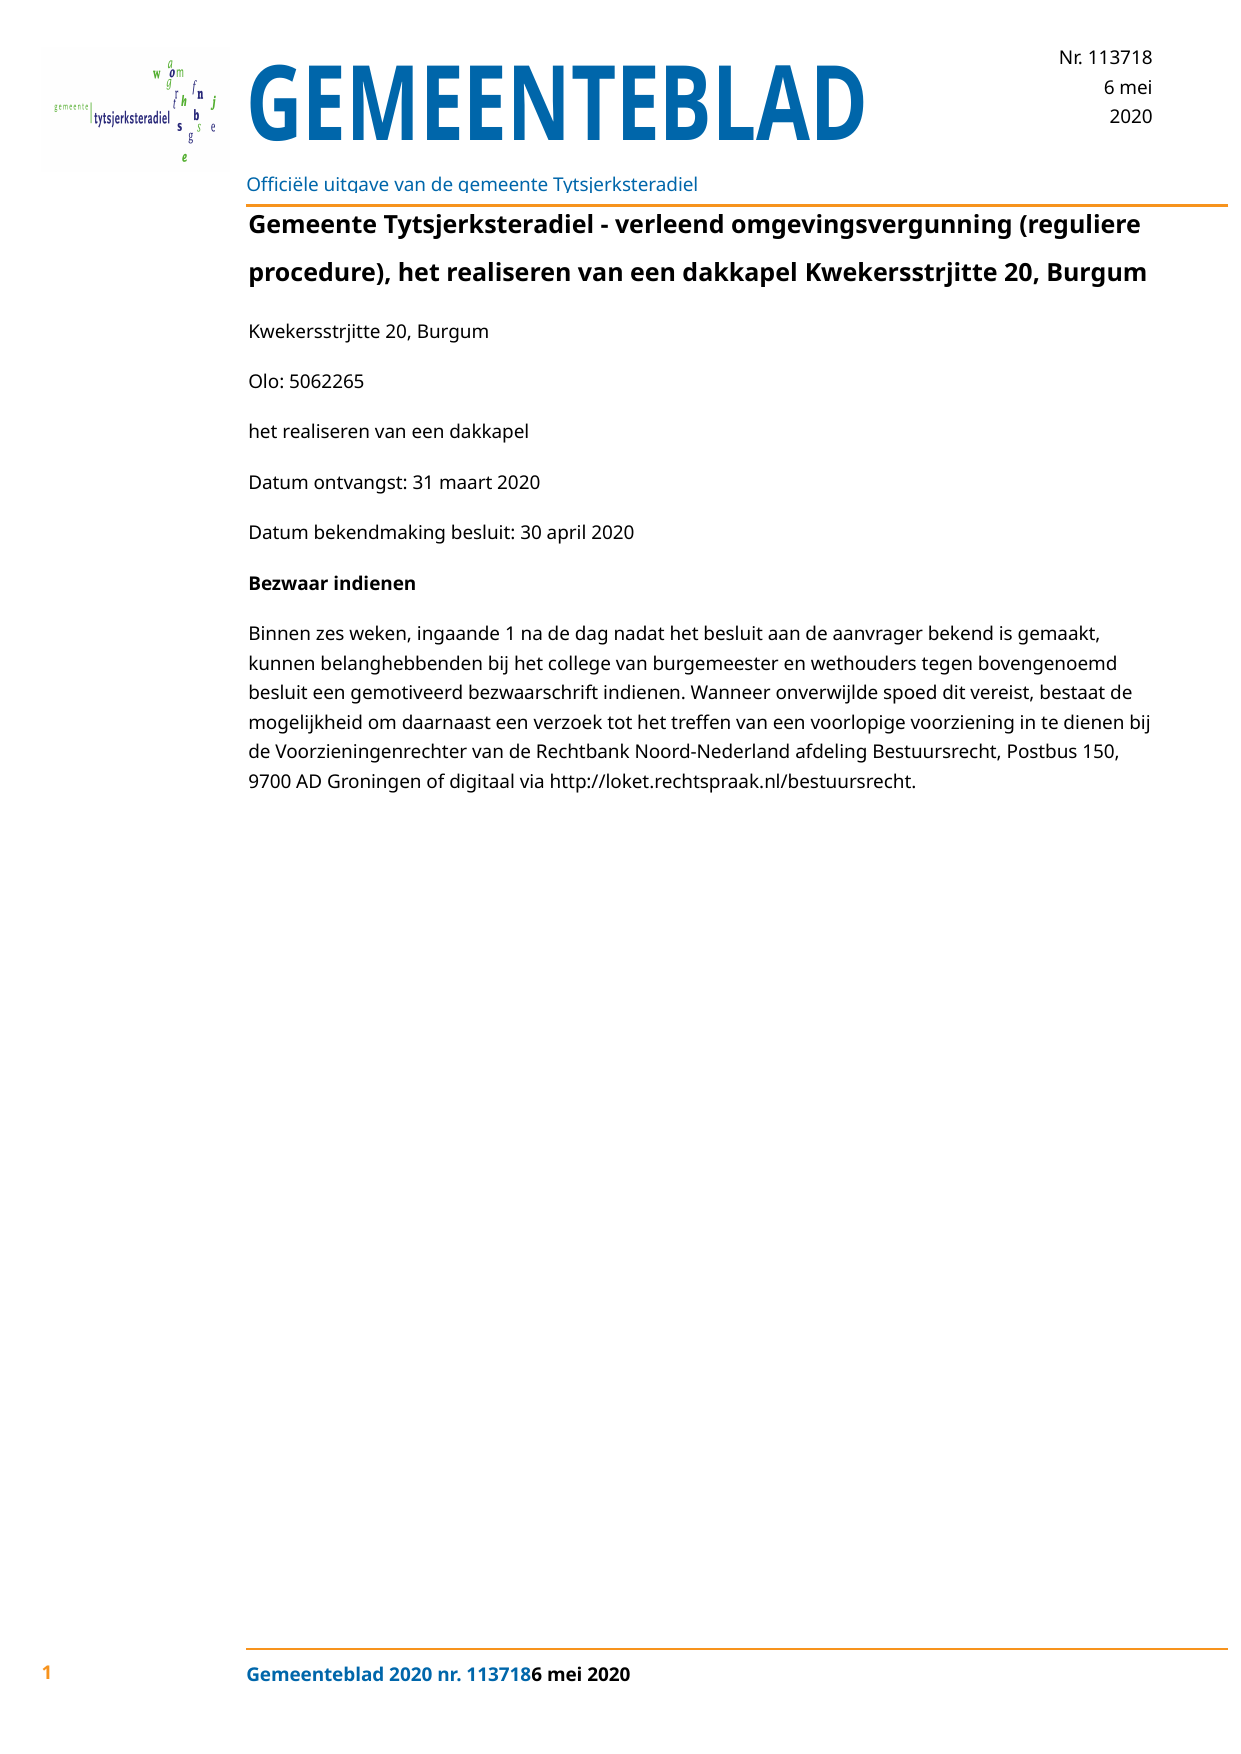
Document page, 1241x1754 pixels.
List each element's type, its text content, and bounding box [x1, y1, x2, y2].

text Datum ontvangst: 31 maart 2020 [248, 469, 1152, 495]
picture [41, 47, 231, 172]
text Datum bekendmaking besluit: 30 april 2020 [248, 519, 1152, 545]
text het realiseren van een dakkapel [248, 419, 1152, 444]
text Olo: 5062265 [248, 368, 1152, 394]
text Kwekersstrjitte 20, Burgum [248, 318, 1152, 344]
text Binnen zes weken, ingaande 1 na de dag nadat het besluit aan de aanvrager bekend is gemaakt, kunnen belanghebbenden bij het college van burgemeester en wethouders tegen bovengenoemd besluit een gemotiveerd bezwaarschrift indienen. Wanneer onverwijlde spoed dit vereist, bestaat de mogelijkheid om daarnaast een verzoek tot het treffen van een voorlopige voorziening in te dienen bij de Voorzieningenrechter van de Rechtbank Noord-Nederland afdeling Bestuursrecht, Postbus 150, 9700 AD Groningen of digitaal via http://loket.rechtspraak.nl/bestuursrecht. [248, 620, 1152, 794]
text Bezwaar indienen [248, 570, 1152, 596]
text Gemeente Tytsjerksteradiel - verleend omgevingsvergunning (reguliere procedure), het realiseren van een dakkapel Kwekersstrjitte 20, Burgum [248, 207, 1152, 288]
